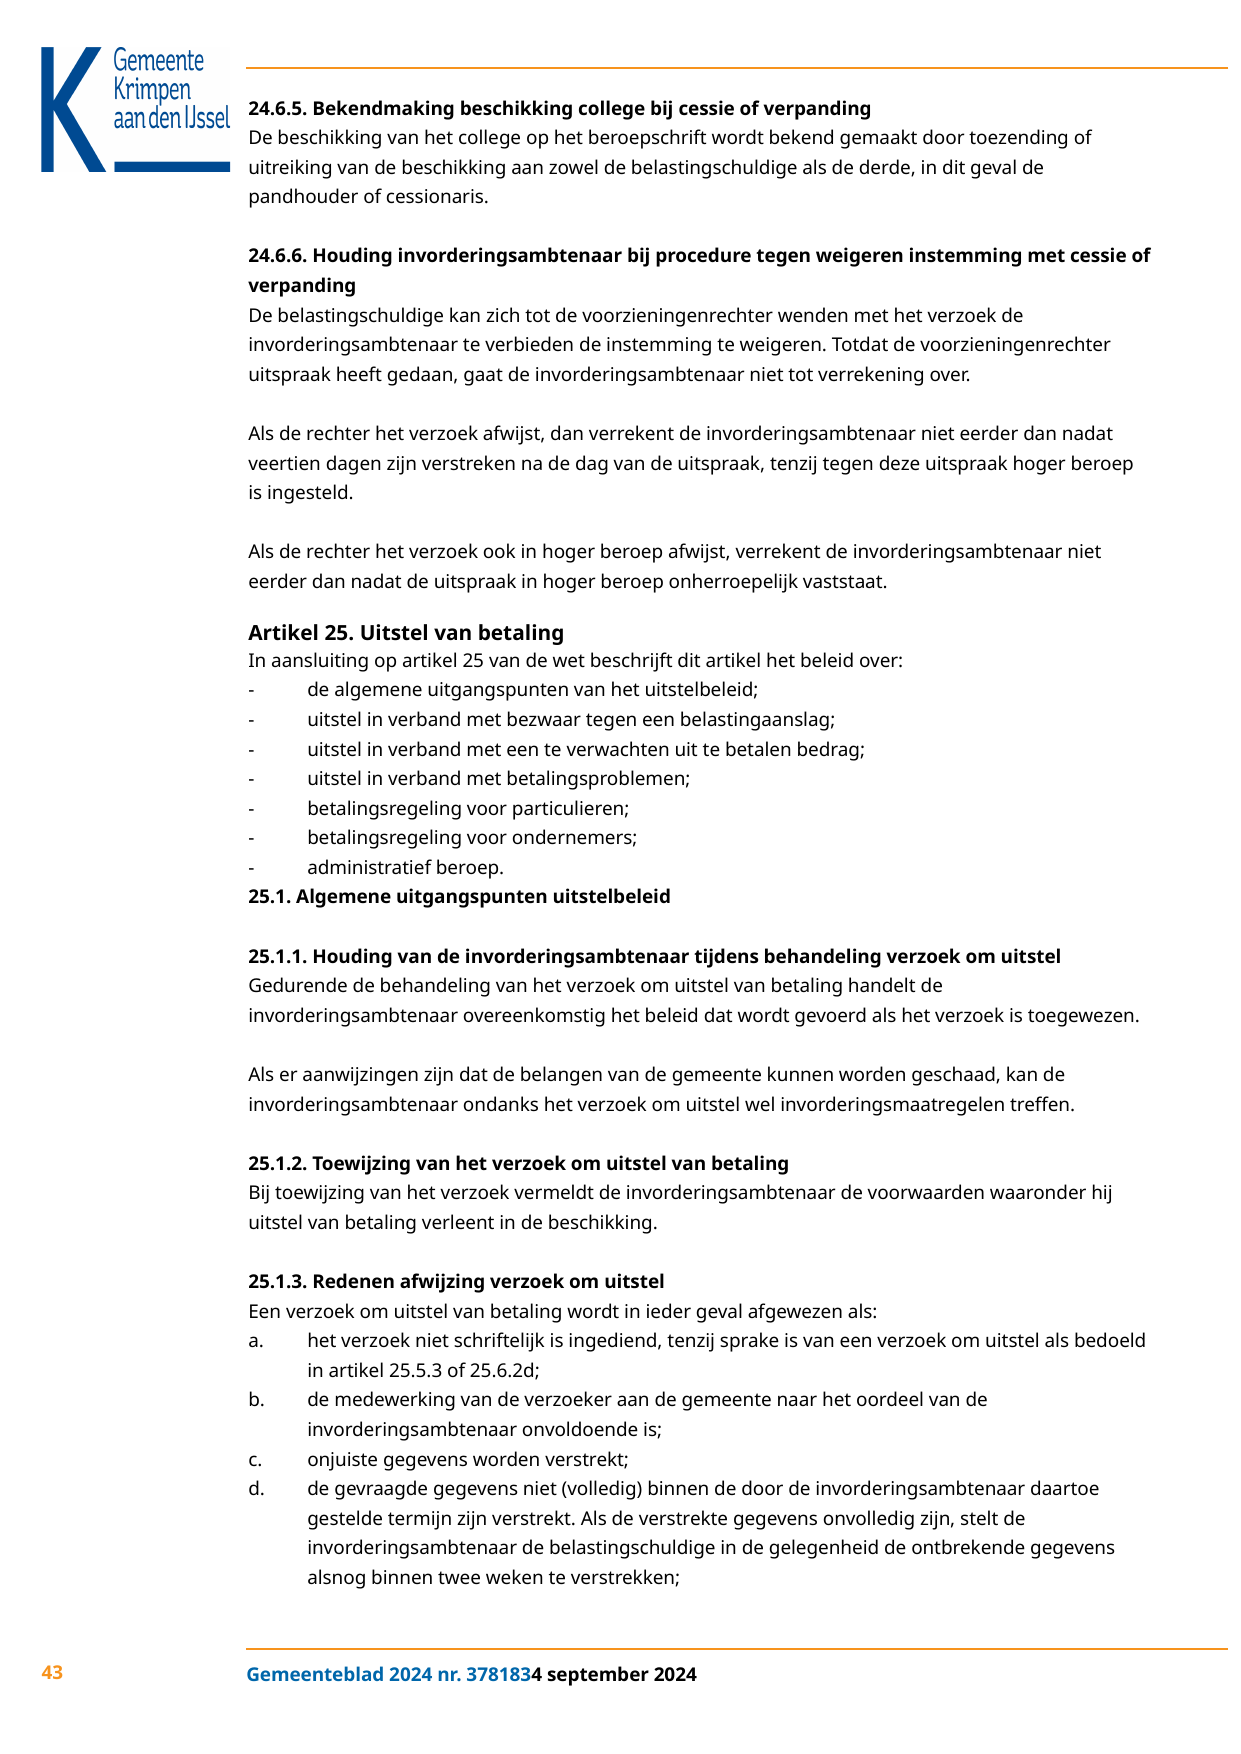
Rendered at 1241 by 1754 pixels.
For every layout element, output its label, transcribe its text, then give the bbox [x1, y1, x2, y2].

list administratief beroep. [248, 854, 1152, 880]
text Als de rechter het verzoek ook in hoger beroep afwijst, verrekent de invorderingsambtenaar niet eerder dan nadat de uitspraak in hoger beroep onherroepelijk vaststaat. [248, 538, 1152, 594]
list uitstel in verband met een te verwachten uit te betalen bedrag; [248, 736, 1152, 761]
text In aansluiting op artikel 25 van de wet beschrijft dit artikel het beleid over: [248, 647, 1152, 673]
text 24.6.6. Houding invorderingsambtenaar bij procedure tegen weigeren instemming met cessie of verpanding [248, 243, 1152, 298]
list de algemene uitgangspunten van het uitstelbeleid; [248, 677, 1152, 702]
text Artikel 25. Uitstel van betaling [248, 618, 1152, 647]
text 25.1.2. Toewijzing van het verzoek om uitstel van betaling [248, 1150, 1152, 1176]
text Als de rechter het verzoek afwijst, dan verrekent de invorderingsambtenaar niet eerder dan nadat veertien dagen zijn verstreken na de dag van de uitspraak, tenzij tegen deze uitspraak hoger beroep is ingesteld. [248, 420, 1152, 505]
list de medewerking van de verzoeker aan de gemeente naar het oordeel van de invorderingsambtenaar onvoldoende is; [248, 1387, 1152, 1442]
list het verzoek niet schriftelijk is ingediend, tenzij sprake is van een verzoek om uitstel als bedoeld in artikel 25.5.3 of 25.6.2d; [248, 1327, 1152, 1383]
list de gevraagde gegevens niet (volledig) binnen de door de invorderingsambtenaar daartoe gestelde termijn zijn verstrekt. Als de verstrekte gegevens onvolledig zijn, stelt de invorderingsambtenaar de belastingschuldige in de gelegenheid de ontbrekende gegevens alsnog binnen twee weken te verstrekken; [248, 1475, 1152, 1590]
picture [41, 47, 231, 172]
text 25.1.1. Houding van de invorderingsambtenaar tijdens behandeling verzoek om uitstel [248, 943, 1152, 968]
list uitstel in verband met betalingsproblemen; [248, 765, 1152, 791]
text 25.1.3. Redenen afwijzing verzoek om uitstel [248, 1268, 1152, 1294]
list uitstel in verband met bezwaar tegen een belastingaanslag; [248, 706, 1152, 732]
text De beschikking van het college op het beroepschrift wordt bekend gemaakt door toezending of uitreiking van de beschikking aan zowel de belastingschuldige als de derde, in dit geval de pandhouder of cessionaris. [248, 124, 1152, 209]
text 25.1. Algemene uitgangspunten uitstelbeleid [248, 884, 1152, 909]
text Bij toewijzing van het verzoek vermeldt de invorderingsambtenaar de voorwaarden waaronder hij uitstel van betaling verleent in de beschikking. [248, 1179, 1152, 1235]
text Als er aanwijzingen zijn dat de belangen van de gemeente kunnen worden geschaad, kan de invorderingsambtenaar ondanks het verzoek om uitstel wel invorderingsmaatregelen treffen. [248, 1061, 1152, 1116]
list betalingsregeling voor ondernemers; [248, 824, 1152, 850]
text Een verzoek om uitstel van betaling wordt in ieder geval afgewezen als: [248, 1298, 1152, 1323]
text Gedurende de behandeling van het verzoek om uitstel van betaling handelt de invorderingsambtenaar overeenkomstig het beleid dat wordt gevoerd als het verzoek is toegewezen. [248, 972, 1152, 1028]
list betalingsregeling voor particulieren; [248, 795, 1152, 821]
list onjuiste gegevens worden verstrekt; [248, 1446, 1152, 1471]
text 24.6.5. Bekendmaking beschikking college bij cessie of verpanding [248, 95, 1152, 121]
text De belastingschuldige kan zich tot de voorzieningenrechter wenden met het verzoek de invorderingsambtenaar te verbieden de instemming te weigeren. Totdat de voorzieningenrechter uitspraak heeft gedaan, gaat de invorderingsambtenaar niet tot verrekening over. [248, 302, 1152, 387]
